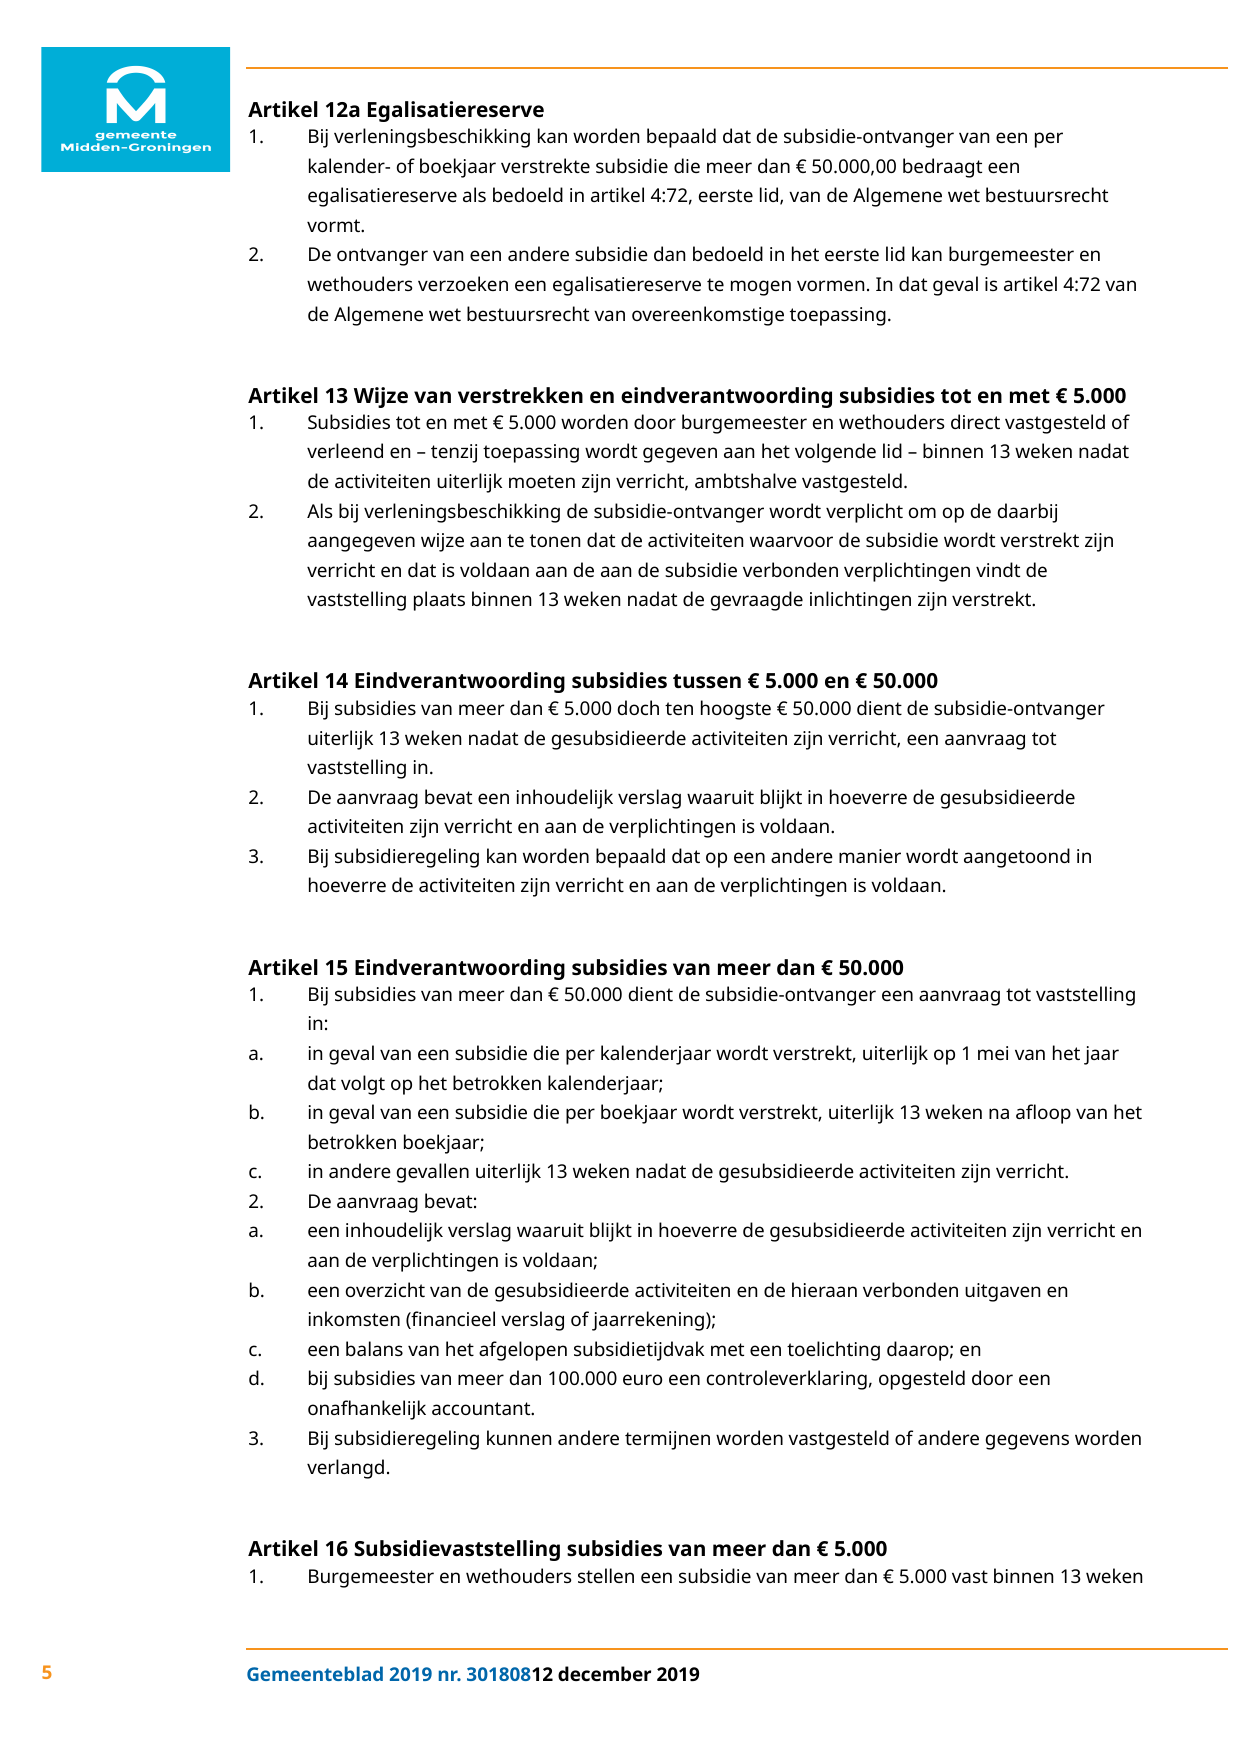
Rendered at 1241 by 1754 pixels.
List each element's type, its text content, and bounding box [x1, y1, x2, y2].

list De aanvraag bevat een inhoudelijk verslag waaruit blijkt in hoeverre de gesubsidieerde activiteiten zijn verricht en aan de verplichtingen is voldaan. [248, 784, 1152, 839]
list Burgemeester en wethouders stellen een subsidie van meer dan € 5.000 vast binnen 13 weken [248, 1563, 1152, 1588]
list De aanvraag bevat: [248, 1188, 1152, 1214]
list een overzicht van de gesubsidieerde activiteiten en de hieraan verbonden uitgaven en inkomsten (financieel verslag of jaarrekening); [248, 1277, 1152, 1332]
text Artikel 12a Egalisatiereserve [248, 95, 1152, 123]
picture [107, 89, 165, 122]
list Bij subsidieregeling kunnen andere termijnen worden vastgesteld of andere gegevens worden verlangd. [248, 1425, 1152, 1480]
list in geval van een subsidie die per boekjaar wordt verstrekt, uiterlijk 13 weken na afloop van het betrokken boekjaar; [248, 1099, 1152, 1155]
list in andere gevallen uiterlijk 13 weken nadat de gesubsidieerde activiteiten zijn verricht. [248, 1158, 1152, 1184]
list een inhoudelijk verslag waaruit blijkt in hoeverre de gesubsidieerde activiteiten zijn verricht en aan de verplichtingen is voldaan; [248, 1218, 1152, 1273]
list Bij subsidies van meer dan € 50.000 dient de subsidie-ontvanger een aanvraag tot vaststelling in: [248, 981, 1152, 1036]
list in geval van een subsidie die per kalenderjaar wordt verstrekt, uiterlijk op 1 mei van het jaar dat volgt op het betrokken kalenderjaar; [248, 1040, 1152, 1096]
list Subsidies tot en met € 5.000 worden door burgemeester en wethouders direct vastgesteld of verleend en – tenzij toepassing wordt gegeven aan het volgende lid – binnen 13 weken nadat de activiteiten uiterlijk moeten zijn verricht, ambtshalve vastgesteld. [248, 409, 1152, 494]
list Als bij verleningsbeschikking de subsidie-ontvanger wordt verplicht om op de daarbij aangegeven wijze aan te tonen dat de activiteiten waarvoor de subsidie wordt verstrekt zijn verricht en dat is voldaan aan de aan de subsidie verbonden verplichtingen vindt de vaststelling plaats binnen 13 weken nadat de gevraagde inlichtingen zijn verstrekt. [248, 498, 1152, 612]
text Artikel 16 Subsidievaststelling subsidies van meer dan € 5.000 [248, 1534, 1152, 1563]
text Artikel 13 Wijze van verstrekken en eindverantwoording subsidies tot en met € 5.000 [248, 381, 1152, 409]
list De ontvanger van een andere subsidie dan bedoeld in het eerste lid kan burgemeester en wethouders verzoeken een egalisatiereserve te mogen vormen. In dat geval is artikel 4:72 van de Algemene wet bestuursrecht van overeenkomstige toepassing. [248, 242, 1152, 326]
list Bij subsidies van meer dan € 5.000 doch ten hoogste € 50.000 dient de subsidie-ontvanger uiterlijk 13 weken nadat de gesubsidieerde activiteiten zijn verricht, een aanvraag tot vaststelling in. [248, 695, 1152, 780]
list een balans van het afgelopen subsidietijdvak met een toelichting daarop; en [248, 1336, 1152, 1362]
text Artikel 15 Eindverantwoording subsidies van meer dan € 50.000 [248, 953, 1152, 981]
list Bij subsidieregeling kan worden bepaald dat op een andere manier wordt aangetoond in hoeverre de activiteiten zijn verricht en aan de verplichtingen is voldaan. [248, 843, 1152, 898]
list Bij verleningsbeschikking kan worden bepaald dat de subsidie-ontvanger van een per kalender- of boekjaar verstrekte subsidie die meer dan € 50.000,00 bedraagt een egalisatiereserve als bedoeld in artikel 4:72, eerste lid, van de Algemene wet bestuursrecht vormt. [248, 123, 1152, 238]
list bij subsidies van meer dan 100.000 euro een controleverklaring, opgesteld door een onafhankelijk accountant. [248, 1366, 1152, 1421]
picture [108, 66, 164, 82]
text Artikel 14 Eindverantwoording subsidies tussen € 5.000 en € 50.000 [248, 667, 1152, 695]
picture [184, 146, 190, 153]
